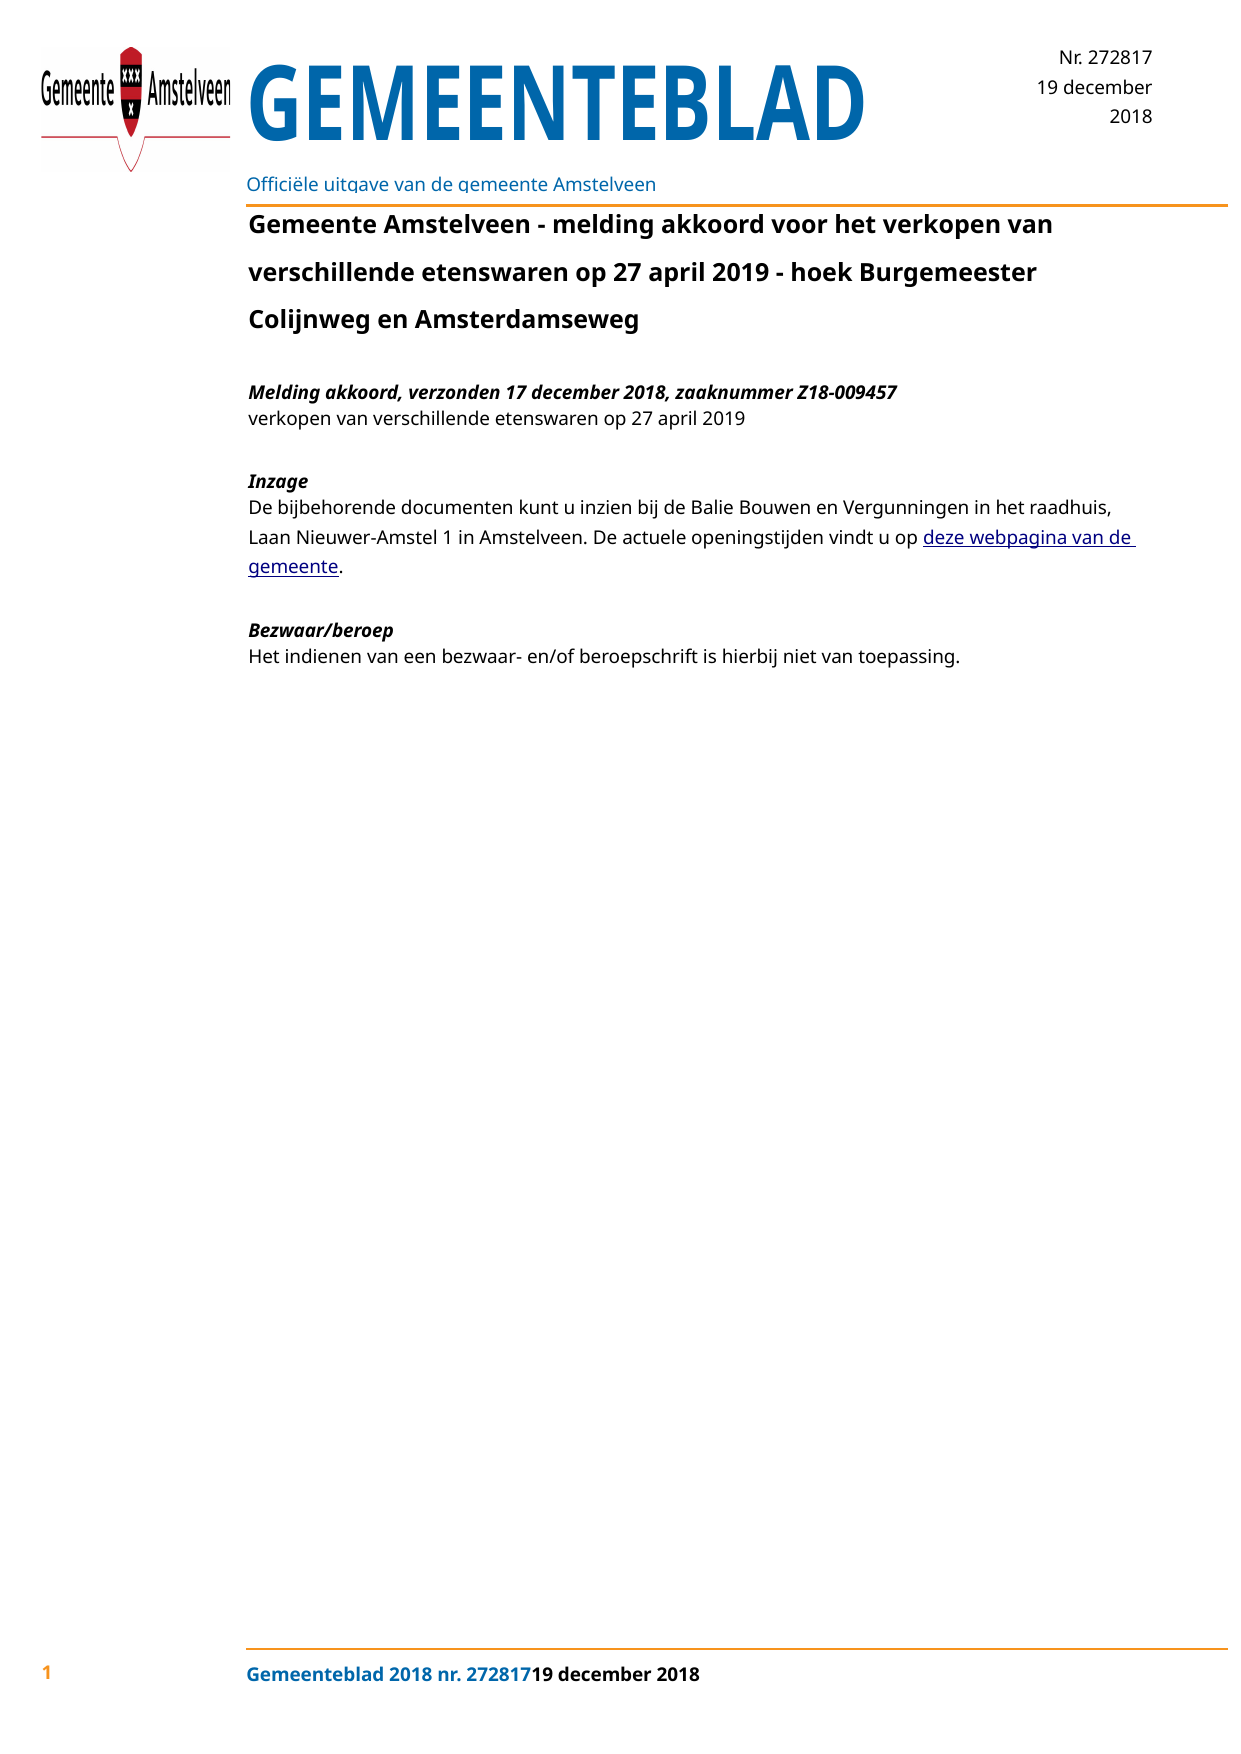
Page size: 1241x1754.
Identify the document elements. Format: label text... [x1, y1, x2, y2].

text De bijbehorende documenten kunt u inzien bij de Balie Bouwen en Vergunningen in het raadhuis, Laan Nieuwer-Amstel 1 in Amstelveen. De actuele openingstijden vindt u op deze webpagina van de gemeente. [248, 494, 1152, 579]
text verkopen van verschillende etenswaren op 27 april 2019 [248, 405, 1152, 431]
text Gemeente Amstelveen - melding akkoord voor het verkopen van verschillende etenswaren op 27 april 2019 - hoek Burgemeester Colijnweg en Amsterdamseweg [248, 207, 1152, 336]
text Bezwaar/beroep [248, 618, 1152, 643]
picture [41, 47, 231, 172]
text Melding akkoord, verzonden 17 december 2018, zaaknummer Z18-009457 [248, 379, 1152, 405]
text Het indienen van een bezwaar- en/of beroepschrift is hierbij niet van toepassing. [248, 643, 1152, 669]
text Inzage [248, 469, 1152, 494]
